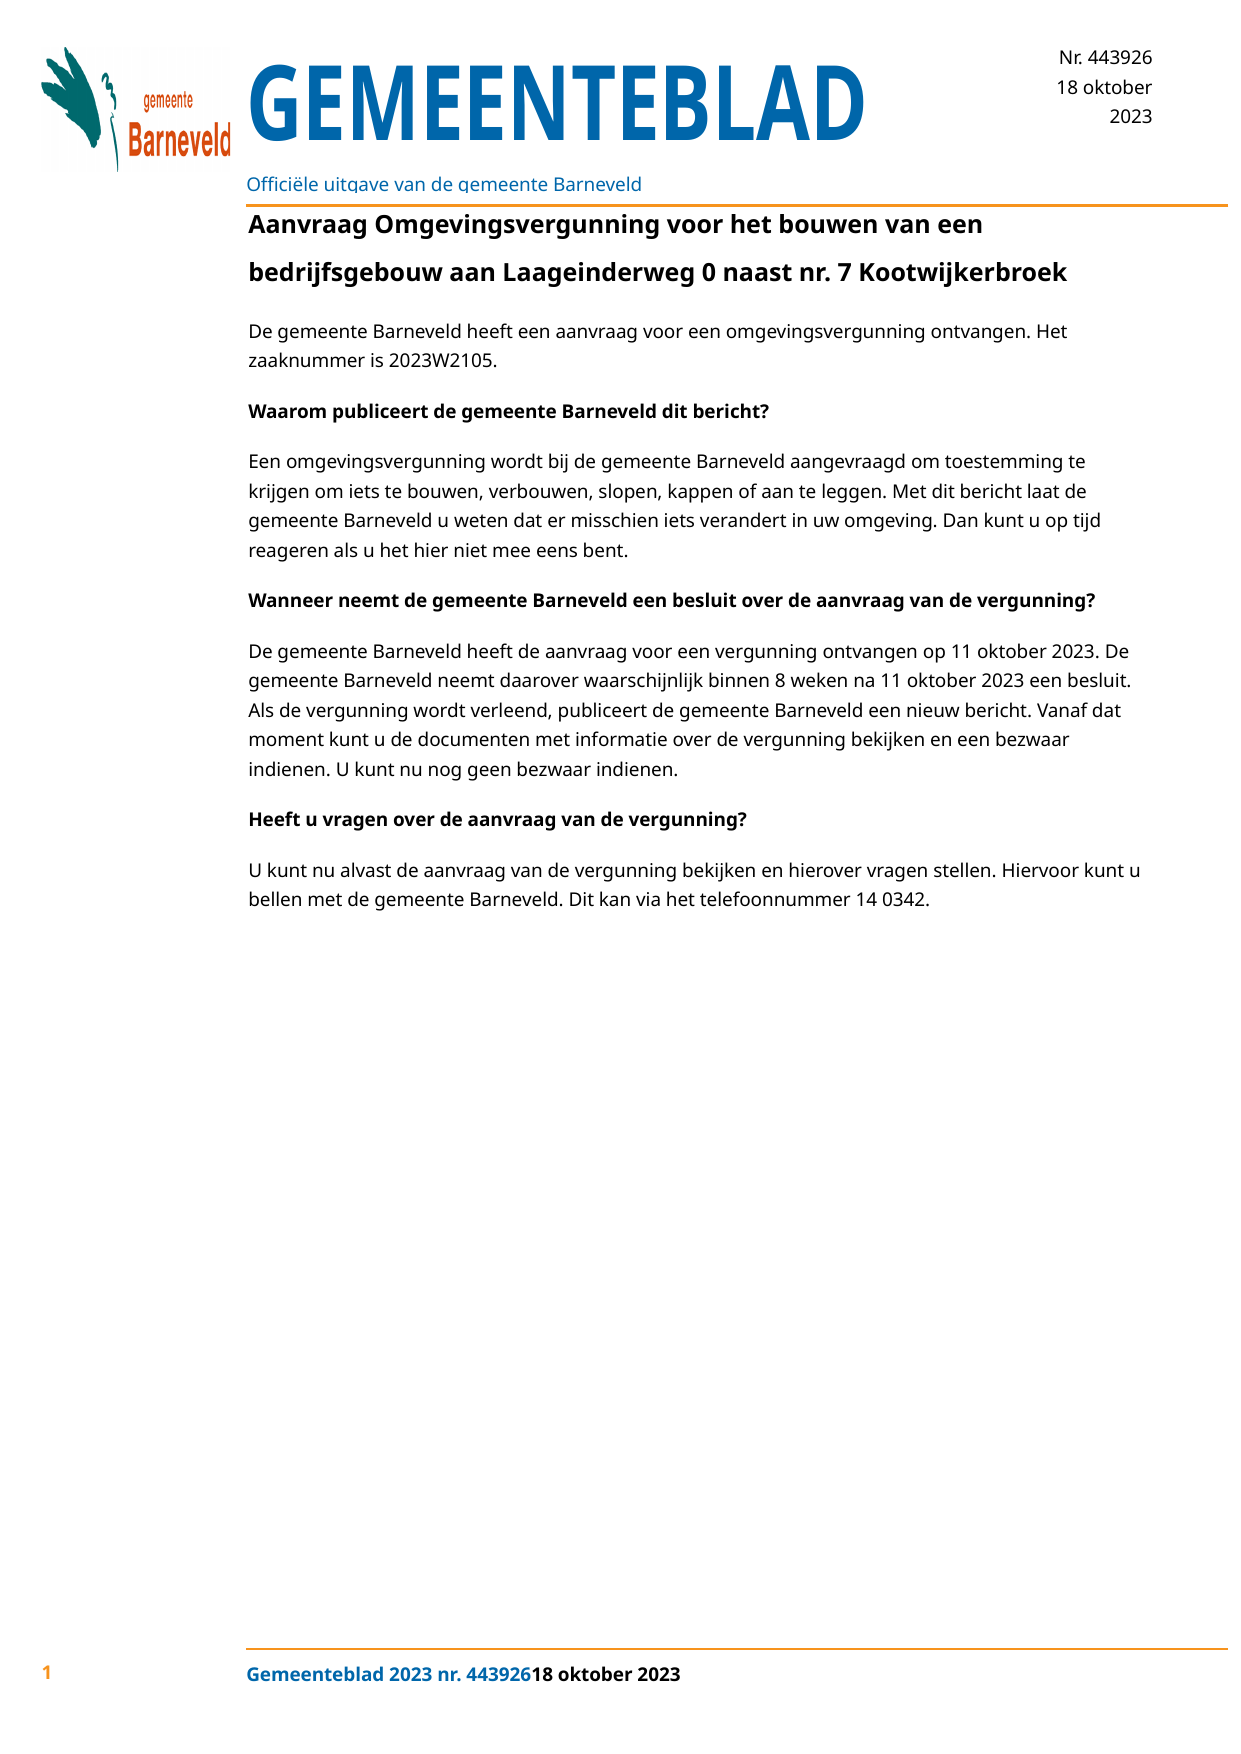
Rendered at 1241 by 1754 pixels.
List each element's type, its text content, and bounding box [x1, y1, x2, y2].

text Aanvraag Omgevingsvergunning voor het bouwen van een bedrijfsgebouw aan Laageinderweg 0 naast nr. 7 Kootwijkerbroek [248, 207, 1152, 288]
text Een omgevingsvergunning wordt bij de gemeente Barneveld aangevraagd om toestemming te krijgen om iets te bouwen, verbouwen, slopen, kappen of aan te leggen. Met dit bericht laat de gemeente Barneveld u weten dat er misschien iets verandert in uw omgeving. Dan kunt u op tijd reageren als u het hier niet mee eens bent. [248, 448, 1152, 563]
text Waarom publiceert de gemeente Barneveld dit bericht? [248, 398, 1152, 424]
text U kunt nu alvast de aanvraag van de vergunning bekijken en hierover vragen stellen. Hiervoor kunt u bellen met de gemeente Barneveld. Dit kan via het telefoonnummer 14 0342. [248, 857, 1152, 912]
text De gemeente Barneveld heeft de aanvraag voor een vergunning ontvangen op 11 oktober 2023. De gemeente Barneveld neemt daarover waarschijnlijk binnen 8 weken na 11 oktober 2023 een besluit. Als de vergunning wordt verleend, publiceert de gemeente Barneveld een nieuw bericht. Vanaf dat moment kunt u de documenten met informatie over de vergunning bekijken en een bezwaar indienen. U kunt nu nog geen bezwaar indienen. [248, 638, 1152, 782]
text De gemeente Barneveld heeft een aanvraag voor een omgevingsvergunning ontvangen. Het zaaknummer is 2023W2105. [248, 318, 1152, 373]
picture [41, 47, 231, 172]
text Wanneer neemt de gemeente Barneveld een besluit over de aanvraag van de vergunning? [248, 587, 1152, 613]
text Heeft u vragen over de aanvraag van de vergunning? [248, 807, 1152, 832]
